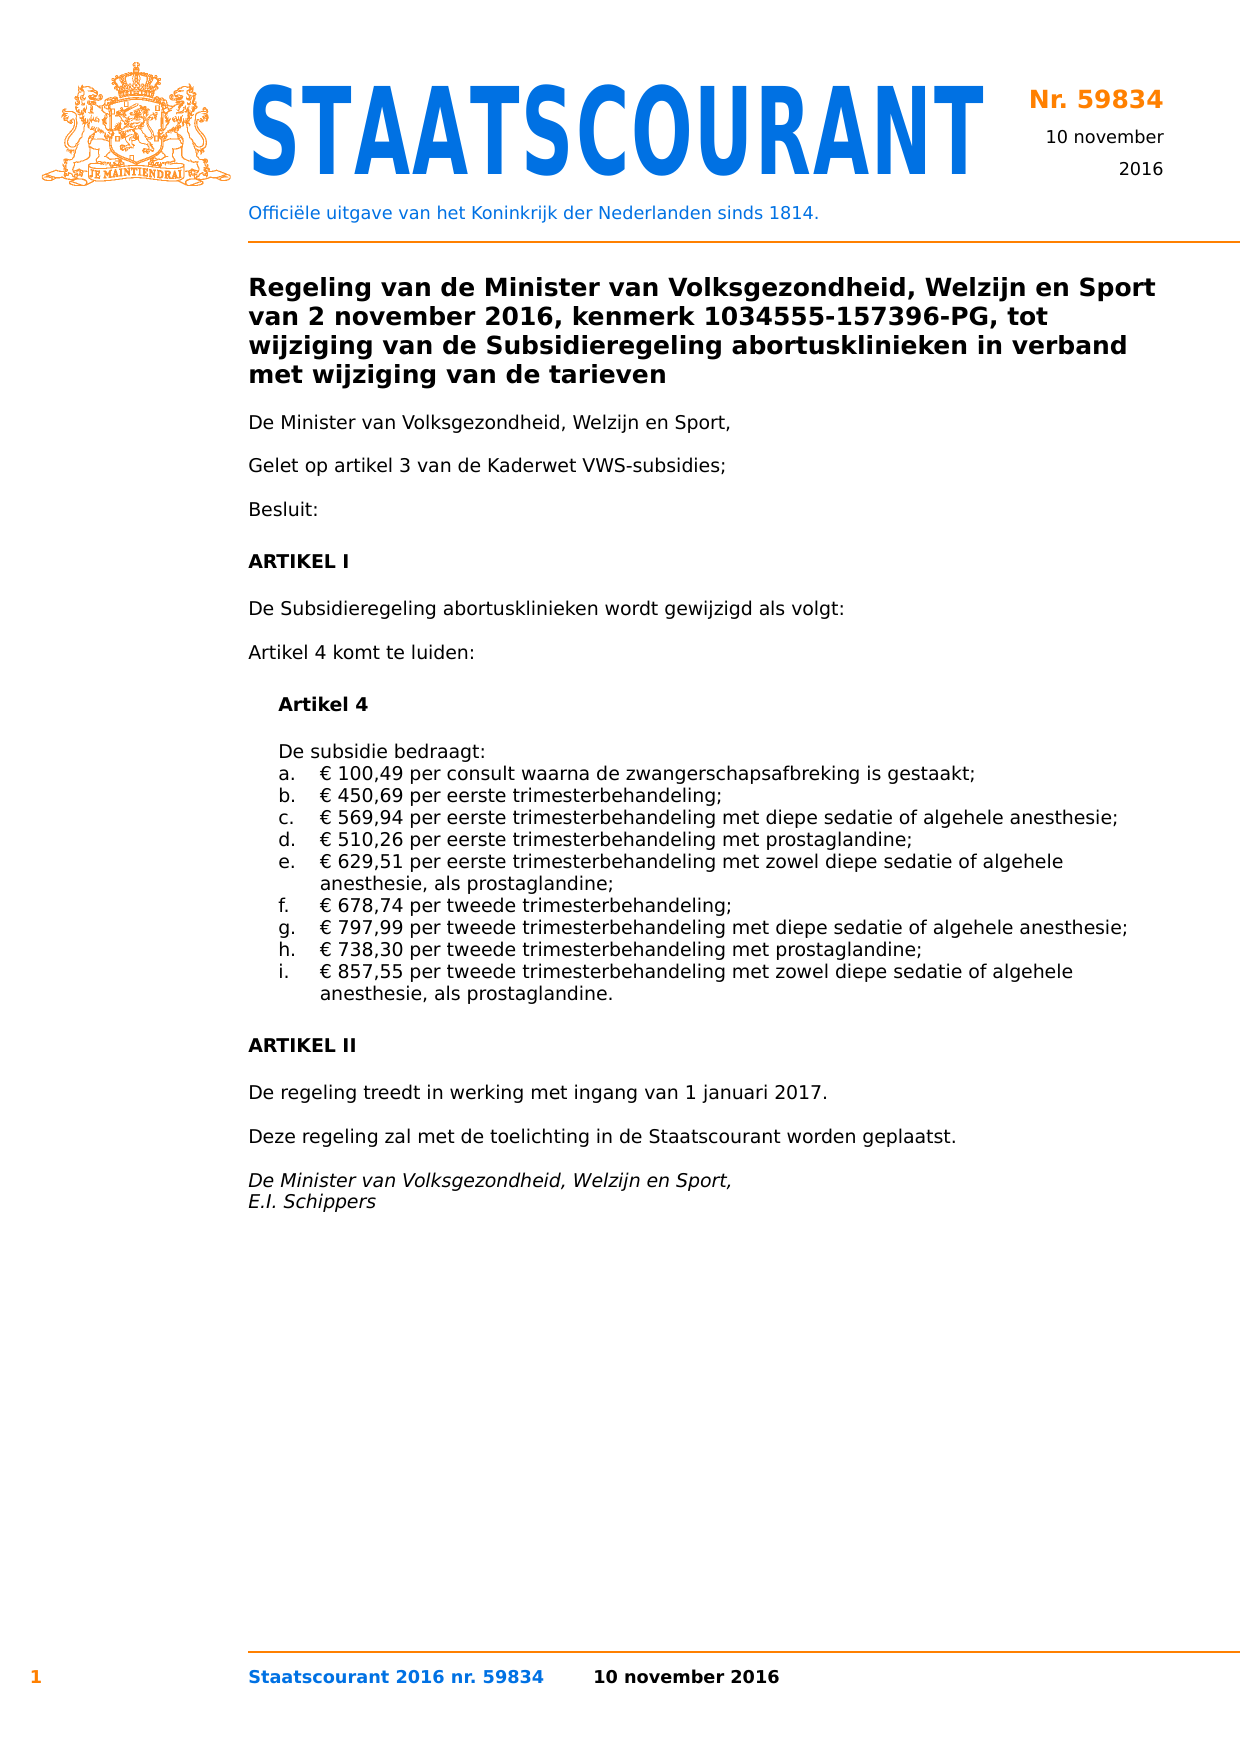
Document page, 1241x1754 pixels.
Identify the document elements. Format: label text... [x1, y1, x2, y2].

text i. € 857,55 per tweede trimesterbehandeling met zowel diepe sedatie of algehele anesthesie, als prostaglandine. [278, 961, 1163, 1005]
text Gelet op artikel 3 van de Kaderwet VWS-subsidies; [248, 455, 1163, 477]
text a. € 100,49 per consult waarna de zwangerschapsafbreking is gestaakt; [278, 763, 1163, 785]
table_header STAATSCOURANT [248, 62, 998, 203]
table_cell Officiële uitgave van het Koninkrijk der Nederlanden sinds 1814. [248, 203, 1240, 241]
table_header Nr. 59834 [998, 62, 1240, 121]
subtitle ARTIKEL I [248, 551, 1163, 573]
text Artikel 4 komt te luiden: [248, 642, 1163, 664]
subtitle Artikel 4 [278, 694, 1163, 716]
table_header [25, 62, 248, 241]
text De Minister van Volksgezondheid, Welzijn en Sport, [248, 412, 1163, 433]
text d. € 510,26 per eerste trimesterbehandeling met prostaglandine; [278, 829, 1163, 851]
text De Subsidieregeling abortusklinieken wordt gewijzigd als volgt: [248, 598, 1163, 620]
subtitle ARTIKEL II [248, 1035, 1163, 1057]
text e. € 629,51 per eerste trimesterbehandeling met zowel diepe sedatie of algehele anesthesie, als prostaglandine; [278, 851, 1163, 895]
text De Minister van Volksgezondheid, Welzijn en Sport, E.I. Schippers [248, 1169, 1163, 1213]
picture [41, 62, 231, 186]
table_cell 2016 [998, 153, 1240, 203]
text f. € 678,74 per tweede trimesterbehandeling; [278, 895, 1163, 917]
text h. € 738,30 per tweede trimesterbehandeling met prostaglandine; [278, 939, 1163, 961]
text De subsidie bedraagt: [278, 741, 1163, 763]
subtitle Regeling van de Minister van Volksgezondheid, Welzijn en Sport van 2 november 2016, kenmerk 1034555-157396-PG, tot wijziging van de Subsidieregeling abortusklinieken in verband met wijziging van de tarieven [248, 273, 1163, 390]
text De regeling treedt in werking met ingang van 1 januari 2017. [248, 1082, 1163, 1104]
text c. € 569,94 per eerste trimesterbehandeling met diepe sedatie of algehele anesthesie; [278, 807, 1163, 829]
text Besluit: [248, 499, 1163, 521]
text Deze regeling zal met de toelichting in de Staatscourant worden geplaatst. [248, 1126, 1163, 1148]
text g. € 797,99 per tweede trimesterbehandeling met diepe sedatie of algehele anesthesie; [278, 917, 1163, 939]
table_cell 10 november [998, 121, 1240, 153]
text b. € 450,69 per eerste trimesterbehandeling; [278, 785, 1163, 807]
